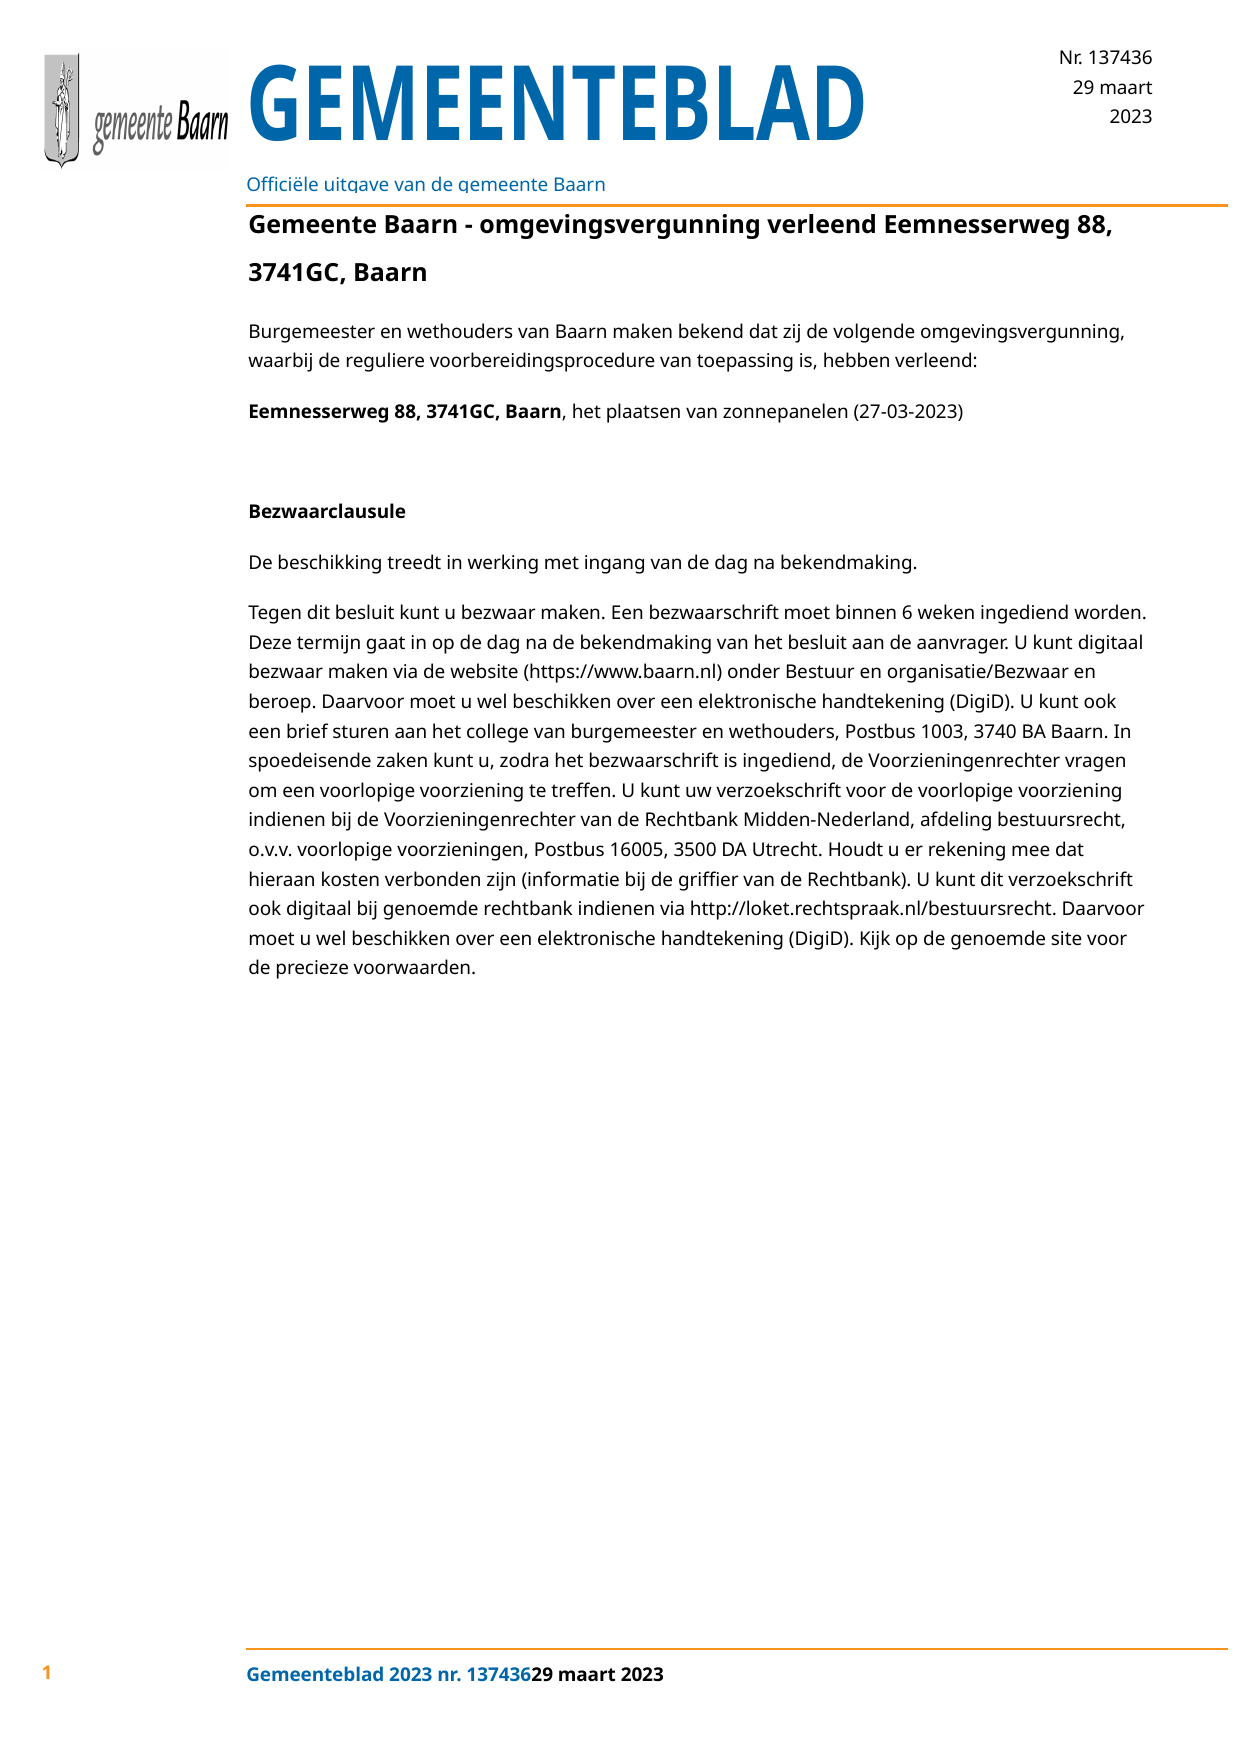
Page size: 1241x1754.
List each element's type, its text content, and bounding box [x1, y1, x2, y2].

text Eemnesserweg 88, 3741GC, Baarn, het plaatsen van zonnepanelen (27-03-2023) [248, 398, 1152, 424]
picture [41, 47, 231, 172]
text Gemeente Baarn - omgevingsvergunning verleend Eemnesserweg 88, 3741GC, Baarn [248, 207, 1152, 288]
text Bezwaarclausule [248, 499, 1152, 524]
text De beschikking treedt in werking met ingang van de dag na bekendmaking. [248, 549, 1152, 575]
text Tegen dit besluit kunt u bezwaar maken. Een bezwaarschrift moet binnen 6 weken ingediend worden. Deze termijn gaat in op de dag na de bekendmaking van het besluit aan de aanvrager. U kunt digitaal bezwaar maken via de website (https://www.baarn.nl) onder Bestuur en organisatie/Bezwaar en beroep. Daarvoor moet u wel beschikken over een elektronische handtekening (DigiD). U kunt ook een brief sturen aan het college van burgemeester en wethouders, Postbus 1003, 3740 BA Baarn. In spoedeisende zaken kunt u, zodra het bezwaarschrift is ingediend, de Voorzieningenrechter vragen om een voorlopige voorziening te treffen. U kunt uw verzoekschrift voor de voorlopige voorziening indienen bij de Voorzieningenrechter van de Rechtbank Midden-Nederland, afdeling bestuursrecht, o.v.v. voorlopige voorzieningen, Postbus 16005, 3500 DA Utrecht. Houdt u er rekening mee dat hieraan kosten verbonden zijn (informatie bij de griffier van de Rechtbank). U kunt dit verzoekschrift ook digitaal bij genoemde rechtbank indienen via http://loket.rechtspraak.nl/bestuursrecht. Daarvoor moet u wel beschikken over een elektronische handtekening (DigiD). Kijk op de genoemde site voor de precieze voorwaarden. [248, 599, 1152, 980]
text Burgemeester en wethouders van Baarn maken bekend dat zij de volgende omgevingsvergunning, waarbij de reguliere voorbereidingsprocedure van toepassing is, hebben verleend: [248, 318, 1152, 373]
